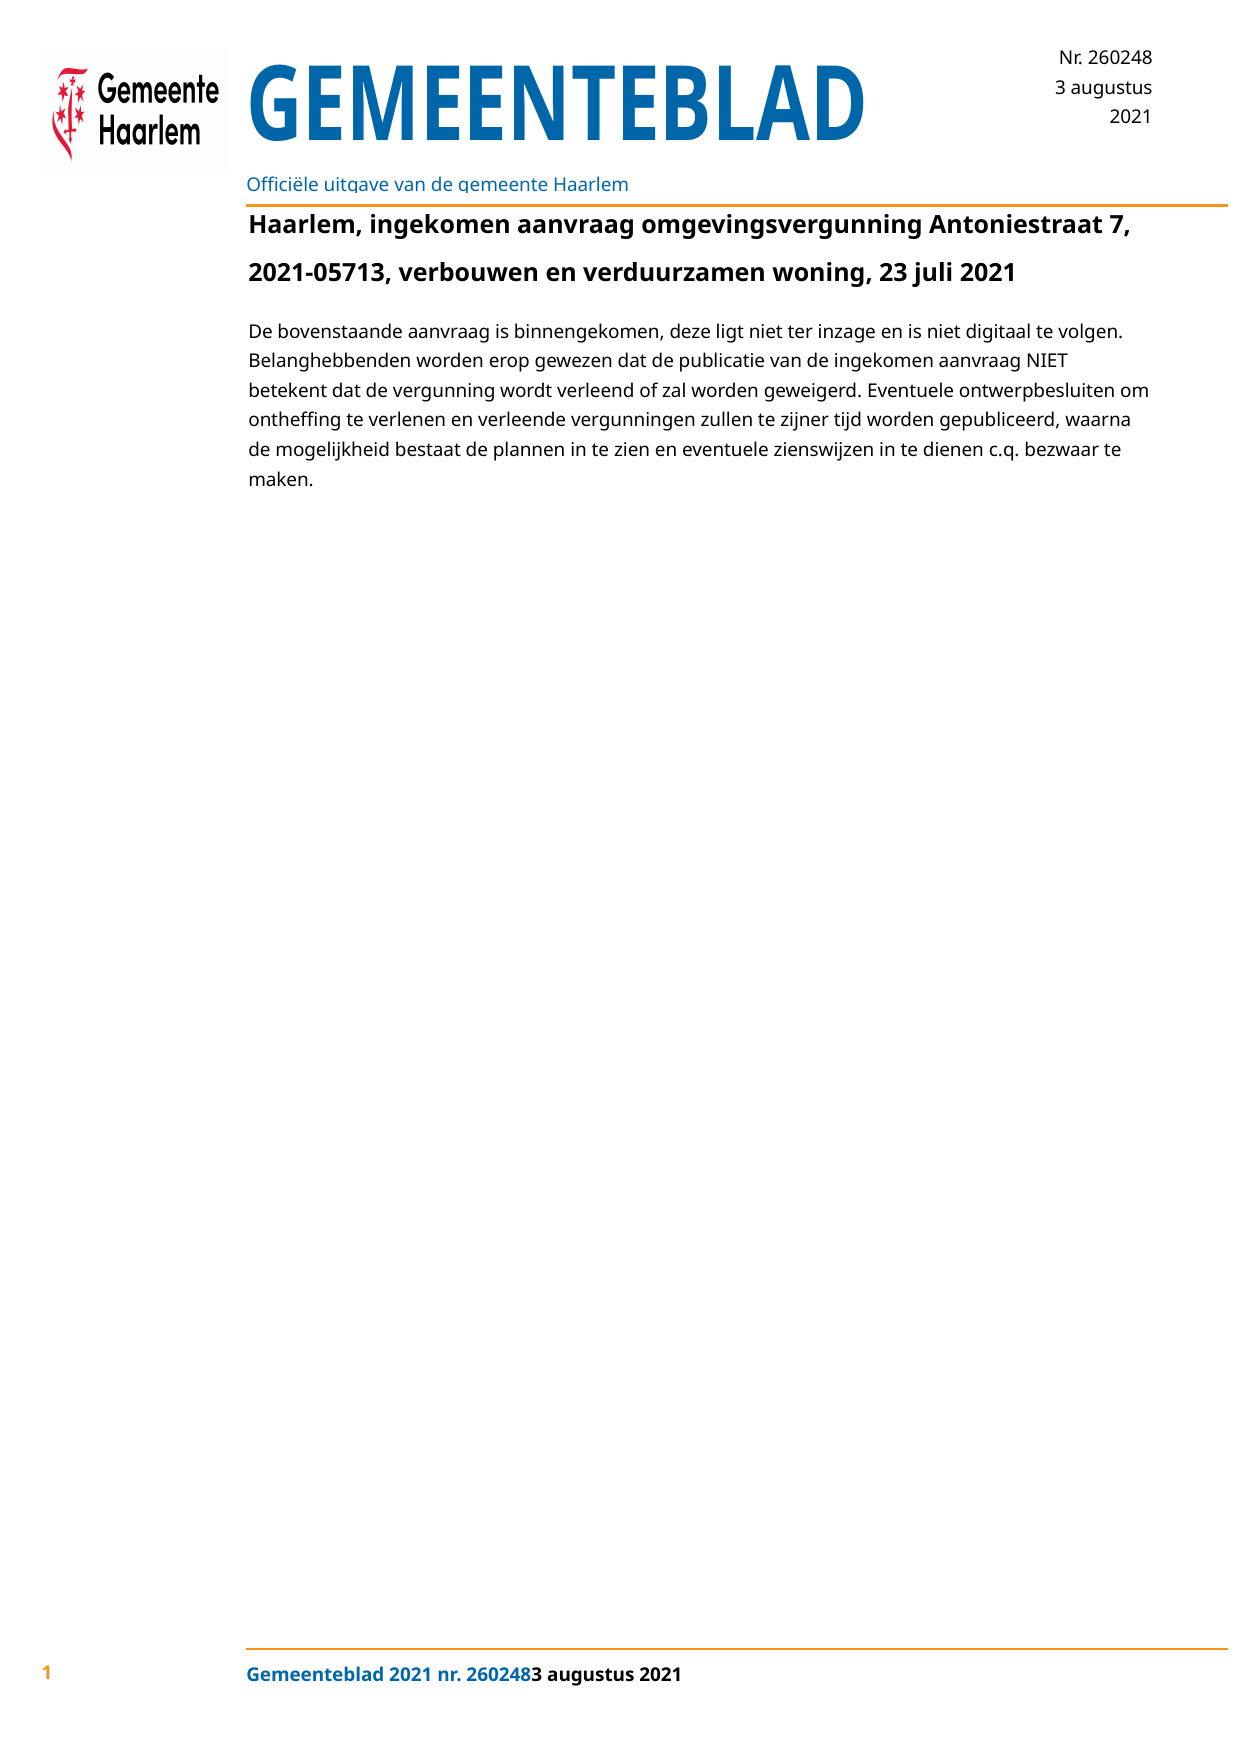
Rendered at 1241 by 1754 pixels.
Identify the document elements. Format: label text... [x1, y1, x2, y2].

text De bovenstaande aanvraag is binnengekomen, deze ligt niet ter inzage en is niet digitaal te volgen. Belanghebbenden worden erop gewezen dat de publicatie van de ingekomen aanvraag NIET betekent dat de vergunning wordt verleend of zal worden geweigerd. Eventuele ontwerpbesluiten om ontheffing te verlenen en verleende vergunningen zullen te zijner tijd worden gepubliceerd, waarna de mogelijkheid bestaat de plannen in te zien en eventuele zienswijzen in te dienen c.q. bezwaar te maken. [248, 318, 1152, 492]
picture [41, 47, 231, 172]
text Haarlem, ingekomen aanvraag omgevingsvergunning Antoniestraat 7, 2021-05713, verbouwen en verduurzamen woning, 23 juli 2021 [248, 207, 1152, 288]
